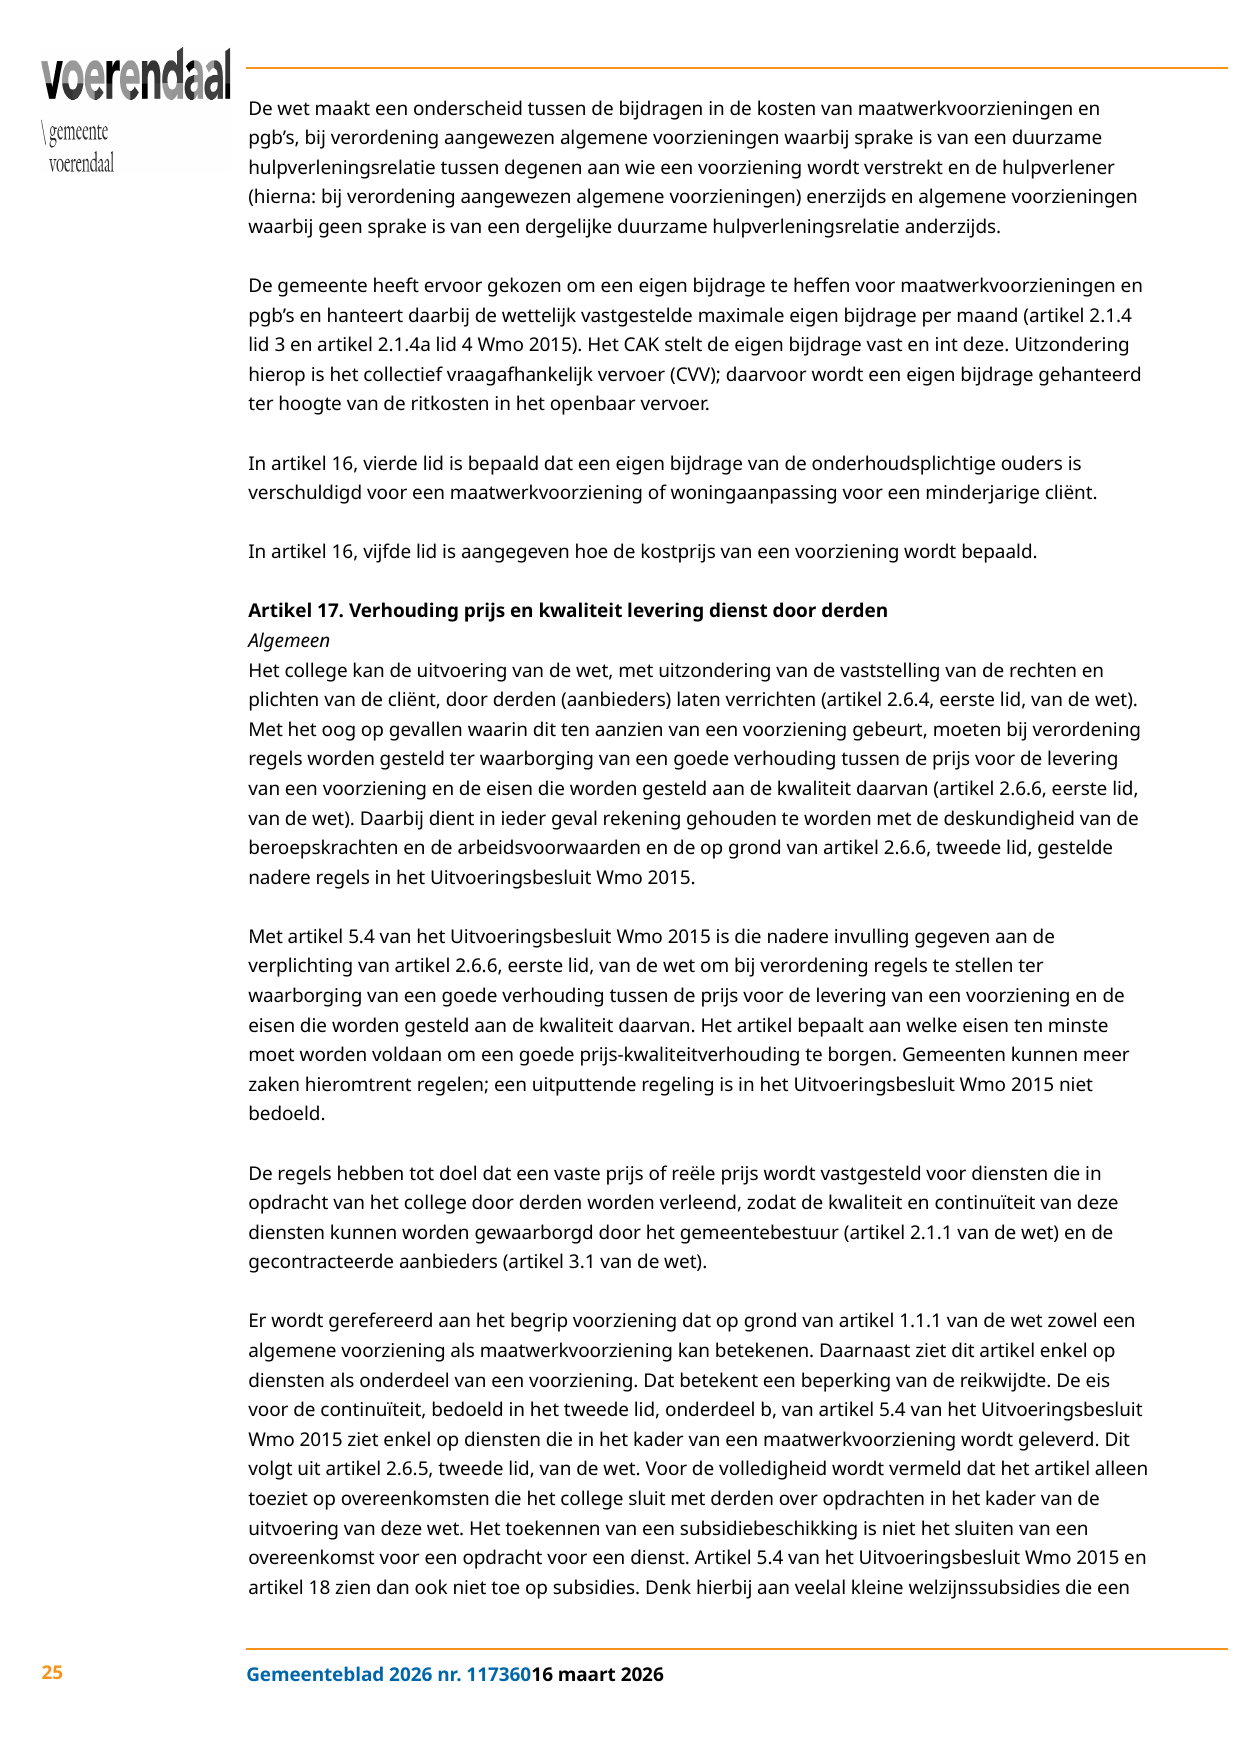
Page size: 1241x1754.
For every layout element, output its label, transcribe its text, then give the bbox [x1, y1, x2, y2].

text De wet maakt een onderscheid tussen de bijdragen in de kosten van maatwerkvoorzieningen en pgb’s, bij verordening aangewezen algemene voorzieningen waarbij sprake is van een duurzame hulpverleningsrelatie tussen degenen aan wie een voorziening wordt verstrekt en de hulpverlener (hierna: bij verordening aangewezen algemene voorzieningen) enerzijds en algemene voorzieningen waarbij geen sprake is van een dergelijke duurzame hulpverleningsrelatie anderzijds. [248, 95, 1152, 239]
text In artikel 16, vierde lid is bepaald dat een eigen bijdrage van de onderhoudsplichtige ouders is verschuldigd voor een maatwerkvoorziening of woningaanpassing voor een minderjarige cliënt. [248, 450, 1152, 505]
picture [41, 47, 231, 172]
text Er wordt gerefereerd aan het begrip voorziening dat op grond van artikel 1.1.1 van de wet zowel een algemene voorziening als maatwerkvoorziening kan betekenen. Daarnaast ziet dit artikel enkel op diensten als onderdeel van een voorziening. Dat betekent een beperking van de reikwijdte. De eis voor de continuïteit, bedoeld in het tweede lid, onderdeel b, van artikel 5.4 van het Uitvoeringsbesluit Wmo 2015 ziet enkel op diensten die in het kader van een maatwerkvoorziening wordt geleverd. Dit volgt uit artikel 2.6.5, tweede lid, van de wet. Voor de volledigheid wordt vermeld dat het artikel alleen toeziet op overeenkomsten die het college sluit met derden over opdrachten in het kader van de uitvoering van deze wet. Het toekennen van een subsidiebeschikking is niet het sluiten van een overeenkomst voor een opdracht voor een dienst. Artikel 5.4 van het Uitvoeringsbesluit Wmo 2015 en artikel 18 zien dan ook niet toe op subsidies. Denk hierbij aan veelal kleine welzijnssubsidies die een [248, 1308, 1152, 1600]
text Het college kan de uitvoering van de wet, met uitzondering van de vaststelling van de rechten en plichten van de cliënt, door derden (aanbieders) laten verrichten (artikel 2.6.4, eerste lid, van de wet). Met het oog op gevallen waarin dit ten aanzien van een voorziening gebeurt, moeten bij verordening regels worden gesteld ter waarborging van een goede verhouding tussen de prijs voor de levering van een voorziening en de eisen die worden gesteld aan de kwaliteit daarvan (artikel 2.6.6, eerste lid, van de wet). Daarbij dient in ieder geval rekening gehouden te worden met de deskundigheid van de beroepskrachten en de arbeidsvoorwaarden en de op grond van artikel 2.6.6, tweede lid, gestelde nadere regels in het Uitvoeringsbesluit Wmo 2015. [248, 657, 1152, 890]
text Algemeen [248, 627, 1152, 653]
text De regels hebben tot doel dat een vaste prijs of reële prijs wordt vastgesteld voor diensten die in opdracht van het college door derden worden verleend, zodat de kwaliteit en continuïteit van deze diensten kunnen worden gewaarborgd door het gemeentebestuur (artikel 2.1.1 van de wet) en de gecontracteerde aanbieders (artikel 3.1 van de wet). [248, 1160, 1152, 1274]
text In artikel 16, vijfde lid is aangegeven hoe de kostprijs van een voorziening wordt bepaald. [248, 538, 1152, 564]
text Artikel 17. Verhouding prijs en kwaliteit levering dienst door derden [248, 598, 1152, 623]
text De gemeente heeft ervoor gekozen om een eigen bijdrage te heffen voor maatwerkvoorzieningen en pgb’s en hanteert daarbij de wettelijk vastgestelde maximale eigen bijdrage per maand (artikel 2.1.4 lid 3 en artikel 2.1.4a lid 4 Wmo 2015). Het CAK stelt de eigen bijdrage vast en int deze. Uitzondering hierop is het collectief vraagafhankelijk vervoer (CVV); daarvoor wordt een eigen bijdrage gehanteerd ter hoogte van de ritkosten in het openbaar vervoer. [248, 272, 1152, 416]
text Met artikel 5.4 van het Uitvoeringsbesluit Wmo 2015 is die nadere invulling gegeven aan de verplichting van artikel 2.6.6, eerste lid, van de wet om bij verordening regels te stellen ter waarborging van een goede verhouding tussen de prijs voor de levering van een voorziening en de eisen die worden gesteld aan de kwaliteit daarvan. Het artikel bepaalt aan welke eisen ten minste moet worden voldaan om een goede prijs-kwaliteitverhouding te borgen. Gemeenten kunnen meer zaken hieromtrent regelen; een uitputtende regeling is in het Uitvoeringsbesluit Wmo 2015 niet bedoeld. [248, 923, 1152, 1126]
